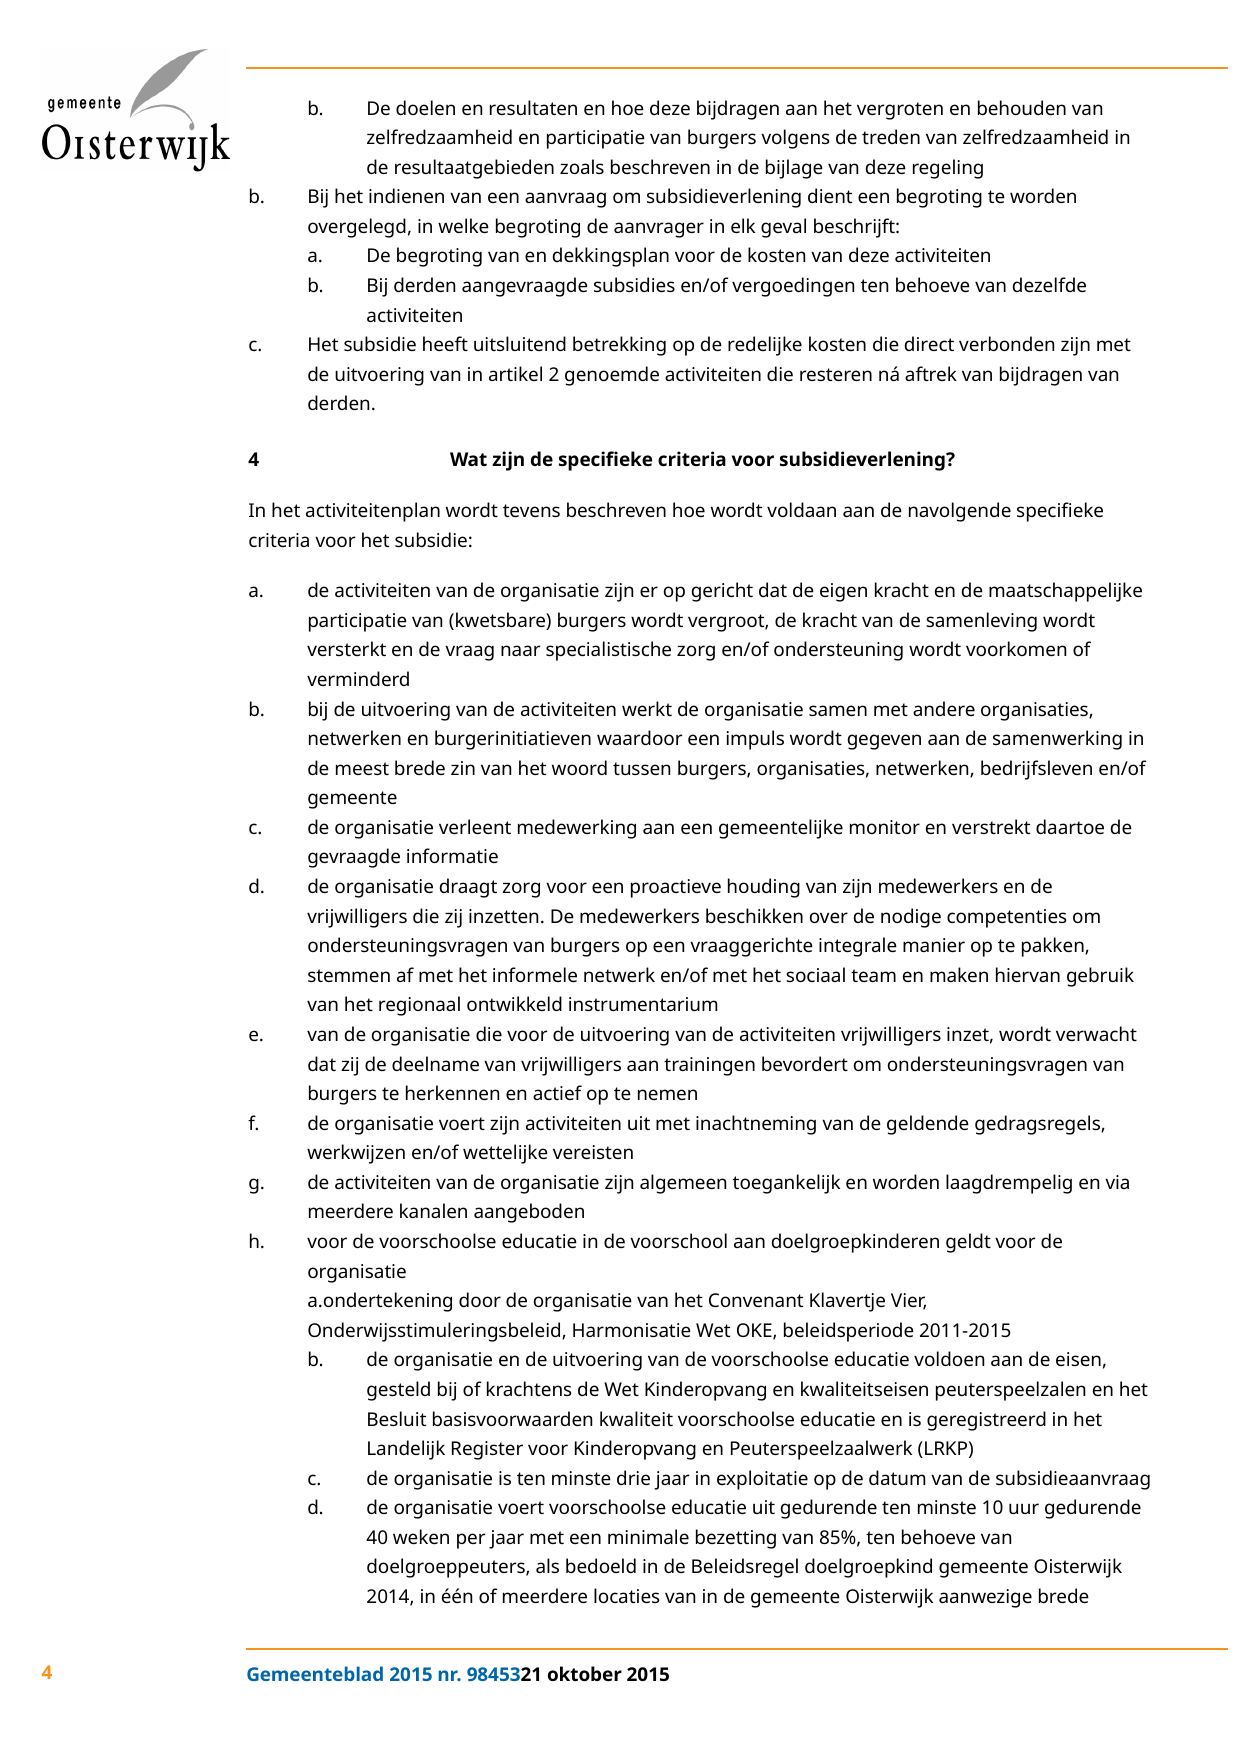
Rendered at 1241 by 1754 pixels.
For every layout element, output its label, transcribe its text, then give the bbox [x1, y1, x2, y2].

text In het activiteitenplan wordt tevens beschreven hoe wordt voldaan aan de navolgende specifieke criteria voor het subsidie: [248, 497, 1152, 553]
list de organisatie voert zijn activiteiten uit met inachtneming van de geldende gedragsregels, werkwijzen en/of wettelijke vereisten [248, 1110, 1152, 1165]
list van de organisatie die voor de uitvoering van de activiteiten vrijwilligers inzet, wordt verwacht dat zij de deelname van vrijwilligers aan trainingen bevordert om ondersteuningsvragen van burgers te herkennen en actief op te nemen [248, 1021, 1152, 1106]
table_header 4 [248, 446, 450, 472]
list Bij derden aangevraagde subsidies en/of vergoedingen ten behoeve van dezelfde activiteiten [307, 272, 1152, 328]
picture [41, 47, 231, 172]
list De begroting van en dekkingsplan voor de kosten van deze activiteiten [307, 243, 1152, 268]
list de organisatie voert voorschoolse educatie uit gedurende ten minste 10 uur gedurende 40 weken per jaar met een minimale bezetting van 85%, ten behoeve van doelgroeppeuters, als bedoeld in de Beleidsregel doelgroepkind gemeente Oisterwijk 2014, in één of meerdere locaties van in de gemeente Oisterwijk aanwezige brede [307, 1494, 1152, 1609]
list de activiteiten van de organisatie zijn algemeen toegankelijk en worden laagdrempelig en via meerdere kanalen aangeboden [248, 1169, 1152, 1224]
list Het subsidie heeft uitsluitend betrekking op de redelijke kosten die direct verbonden zijn met de uitvoering van in artikel 2 genoemde activiteiten die resteren ná aftrek van bijdragen van derden. [248, 331, 1152, 416]
list Bij het indienen van een aanvraag om subsidieverlening dient een begroting te worden overgelegd, in welke begroting de aanvrager in elk geval beschrijft: [248, 183, 1152, 239]
list de activiteiten van de organisatie zijn er op gericht dat de eigen kracht en de maatschappelijke participatie van (kwetsbare) burgers wordt vergroot, de kracht van de samenleving wordt versterkt en de vraag naar specialistische zorg en/of ondersteuning wordt voorkomen of verminderd [248, 577, 1152, 692]
list de organisatie en de uitvoering van de voorschoolse educatie voldoen aan de eisen, gesteld bij of krachtens de Wet Kinderopvang en kwaliteitseisen peuterspeelzalen en het Besluit basisvoorwaarden kwaliteit voorschoolse educatie en is geregistreerd in het Landelijk Register voor Kinderopvang en Peuterspeelzaalwerk (LRKP) [307, 1347, 1152, 1461]
table_header Wat zijn de specifieke criteria voor subsidieverlening? [450, 446, 1152, 472]
list bij de uitvoering van de activiteiten werkt de organisatie samen met andere organisaties, netwerken en burgerinitiatieven waardoor een impuls wordt gegeven aan de samenwerking in de meest brede zin van het woord tussen burgers, organisaties, netwerken, bedrijfsleven en/of gemeente [248, 696, 1152, 810]
list De doelen en resultaten en hoe deze bijdragen aan het vergroten en behouden van zelfredzaamheid en participatie van burgers volgens de treden van zelfredzaamheid in de resultaatgebieden zoals beschreven in de bijlage van deze regeling [307, 95, 1152, 180]
list de organisatie is ten minste drie jaar in exploitatie op de datum van de subsidieaanvraag [307, 1465, 1152, 1491]
list voor de voorschoolse educatie in de voorschool aan doelgroepkinderen geldt voor de organisatie [248, 1228, 1152, 1283]
list de organisatie draagt zorg voor een proactieve houding van zijn medewerkers en de vrijwilligers die zij inzetten. De medewerkers beschikken over de nodige competenties om ondersteuningsvragen van burgers op een vraaggerichte integrale manier op te pakken, stemmen af met het informele netwerk en/of met het sociaal team en maken hiervan gebruik van het regionaal ontwikkeld instrumentarium [248, 873, 1152, 1017]
list a.ondertekening door de organisatie van het Convenant Klavertje Vier, Onderwijsstimuleringsbeleid, Harmonisatie Wet OKE, beleidsperiode 2011-2015 [248, 1287, 1152, 1343]
list de organisatie verleent medewerking aan een gemeentelijke monitor en verstrekt daartoe de gevraagde informatie [248, 814, 1152, 869]
